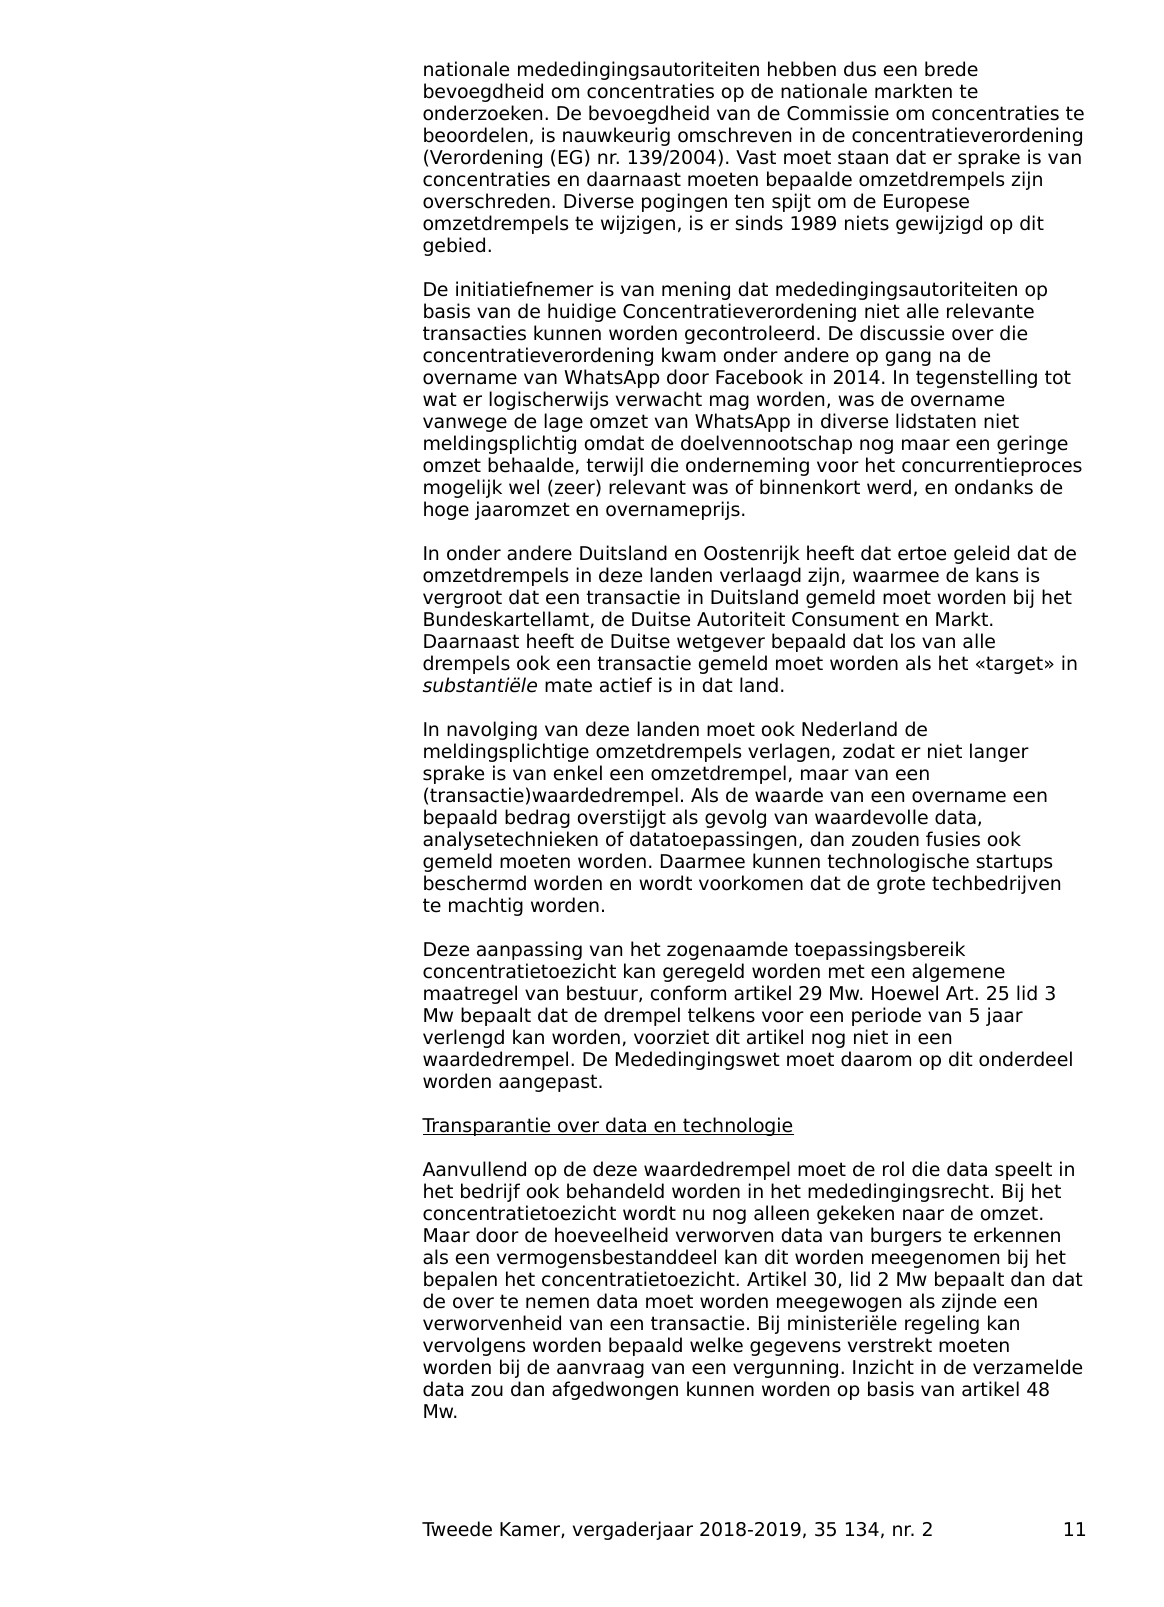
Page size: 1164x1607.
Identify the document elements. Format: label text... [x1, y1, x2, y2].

text In onder andere Duitsland en Oostenrijk heeft dat ertoe geleid dat de omzetdrempels in deze landen verlaagd zijn, waarmee de kans is vergroot dat een transactie in Duitsland gemeld moet worden bij het Bundeskartellamt, de Duitse Autoriteit Consument en Markt. Daarnaast heeft de Duitse wetgever bepaald dat los van alle drempels ook een transactie gemeld moet worden als het «target» in substantiële mate actief is in dat land. [422, 543, 1087, 697]
text nationale mededingingsautoriteiten hebben dus een brede bevoegdheid om concentraties op de nationale markten te onderzoeken. De bevoegdheid van de Commissie om concentraties te beoordelen, is nauwkeurig omschreven in de concentratieverordening (Verordening (EG) nr. 139/2004). Vast moet staan dat er sprake is van concentraties en daarnaast moeten bepaalde omzetdrempels zijn overschreden. Diverse pogingen ten spijt om de Europese omzetdrempels te wijzigen, is er sinds 1989 niets gewijzigd op dit gebied. [422, 59, 1087, 257]
subtitle Transparantie over data en technologie [422, 1115, 1087, 1137]
text Aanvullend op de deze waardedrempel moet de rol die data speelt in het bedrijf ook behandeld worden in het mededingingsrecht. Bij het concentratietoezicht wordt nu nog alleen gekeken naar de omzet. Maar door de hoeveelheid verworven data van burgers te erkennen als een vermogensbestanddeel kan dit worden meegenomen bij het bepalen het concentratietoezicht. Artikel 30, lid 2 Mw bepaalt dan dat de over te nemen data moet worden meegewogen als zijnde een verworvenheid van een transactie. Bij ministeriële regeling kan vervolgens worden bepaald welke gegevens verstrekt moeten worden bij de aanvraag van een vergunning. Inzicht in de verzamelde data zou dan afgedwongen kunnen worden op basis van artikel 48 Mw. [422, 1159, 1087, 1423]
text De initiatiefnemer is van mening dat mededingingsautoriteiten op basis van de huidige Concentratieverordening niet alle relevante transacties kunnen worden gecontroleerd. De discussie over die concentratieverordening kwam onder andere op gang na de overname van WhatsApp door Facebook in 2014. In tegenstelling tot wat er logischerwijs verwacht mag worden, was de overname vanwege de lage omzet van WhatsApp in diverse lidstaten niet meldingsplichtig omdat de doelvennootschap nog maar een geringe omzet behaalde, terwijl die onderneming voor het concurrentieproces mogelijk wel (zeer) relevant was of binnenkort werd, en ondanks de hoge jaaromzet en overnameprijs. [422, 279, 1087, 521]
text In navolging van deze landen moet ook Nederland de meldingsplichtige omzetdrempels verlagen, zodat er niet langer sprake is van enkel een omzetdrempel, maar van een (transactie)waardedrempel. Als de waarde van een overname een bepaald bedrag overstijgt als gevolg van waardevolle data, analysetechnieken of datatoepassingen, dan zouden fusies ook gemeld moeten worden. Daarmee kunnen technologische startups beschermd worden en wordt voorkomen dat de grote techbedrijven te machtig worden. [422, 719, 1087, 917]
text Deze aanpassing van het zogenaamde toepassingsbereik concentratietoezicht kan geregeld worden met een algemene maatregel van bestuur, conform artikel 29 Mw. Hoewel Art. 25 lid 3 Mw bepaalt dat de drempel telkens voor een periode van 5 jaar verlengd kan worden, voorziet dit artikel nog niet in een waardedrempel. De Mededingingswet moet daarom op dit onderdeel worden aangepast. [422, 939, 1087, 1093]
